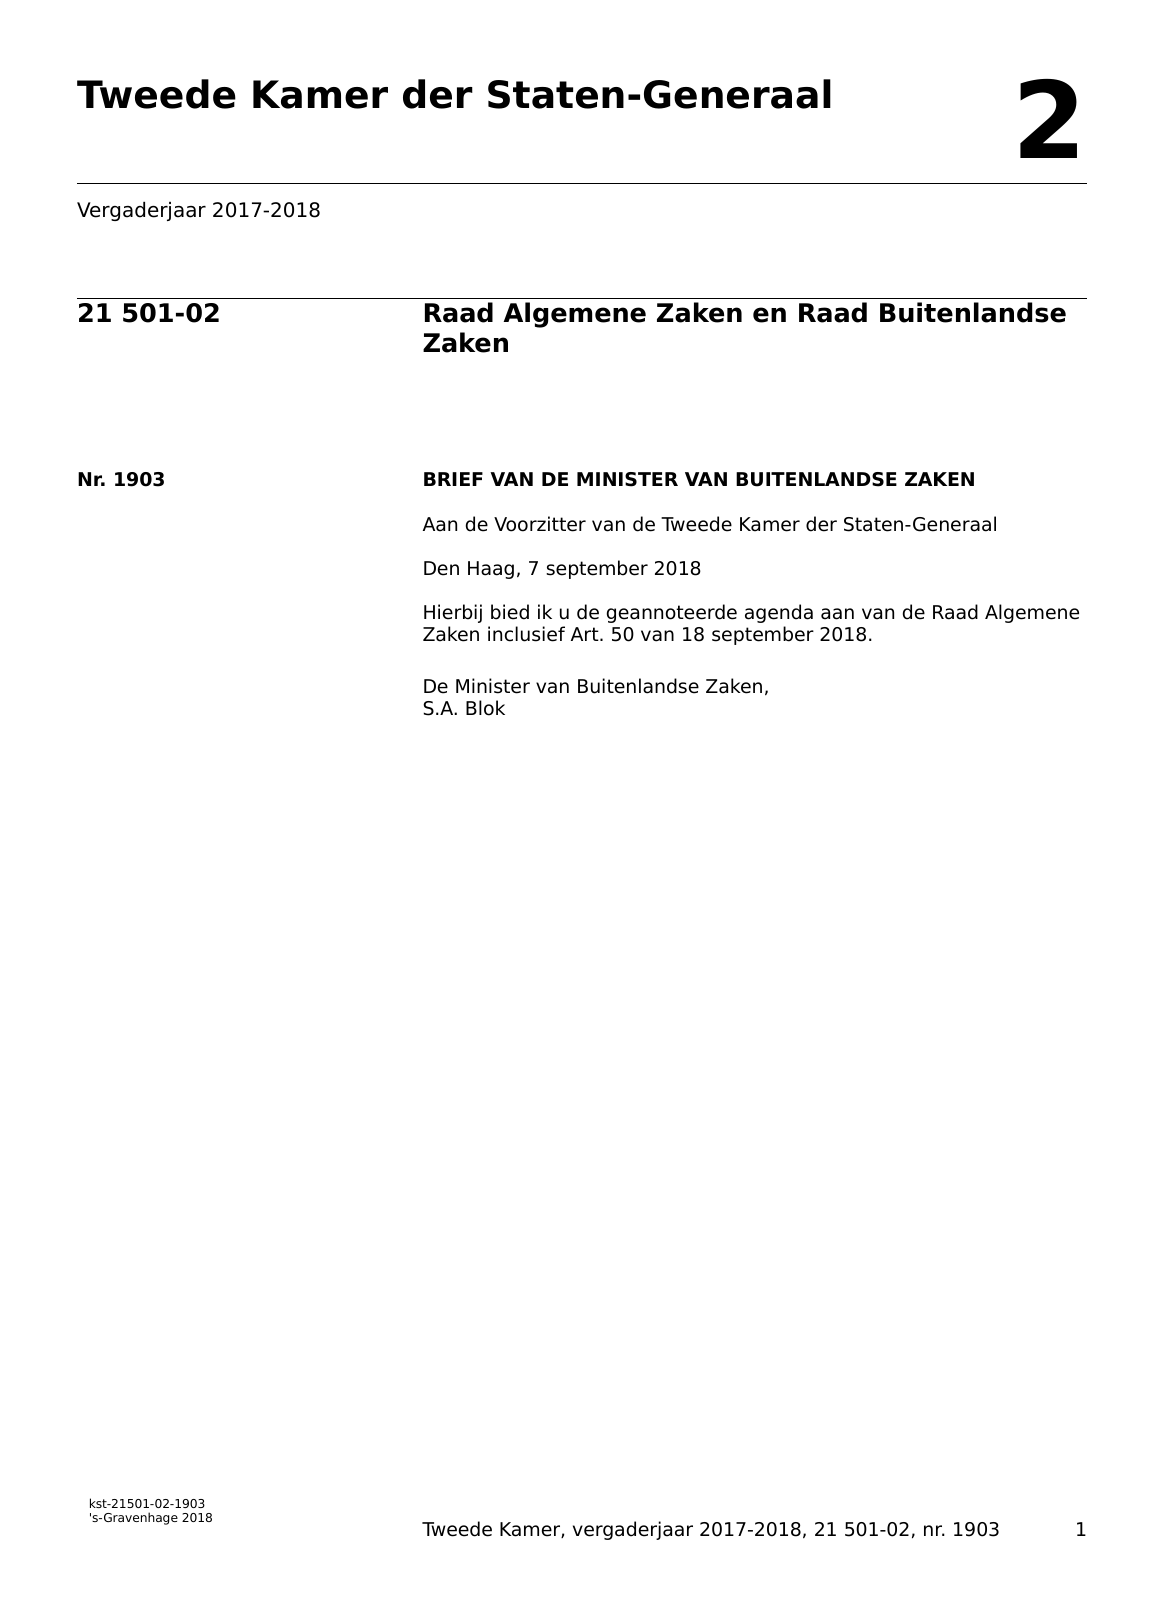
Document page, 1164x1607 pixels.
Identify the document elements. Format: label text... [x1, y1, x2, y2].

text Hierbij bied ik u de geannoteerde agenda aan van de Raad Algemene Zaken inclusief Art. 50 van 18 september 2018. [422, 602, 1087, 646]
text 's-Gravenhage 2018 [88, 1511, 323, 1525]
table_header 2 [886, 59, 1087, 183]
subtitle 21 501-02 Raad Algemene Zaken en Raad Buitenlandse Zaken [77, 299, 1087, 358]
subtitle Nr. 1903 BRIEF VAN DE MINISTER VAN BUITENLANDSE ZAKEN [77, 469, 1087, 491]
table_cell Vergaderjaar 2017-2018 [77, 184, 1087, 298]
text kst-21501-02-1903 [88, 1497, 323, 1511]
table_header Tweede Kamer der Staten-Generaal [77, 59, 886, 183]
text Aan de Voorzitter van de Tweede Kamer der Staten-Generaal [422, 513, 1087, 536]
text Den Haag, 7 september 2018 [422, 558, 1087, 580]
text De Minister van Buitenlandse Zaken, S.A. Blok [422, 676, 1087, 720]
